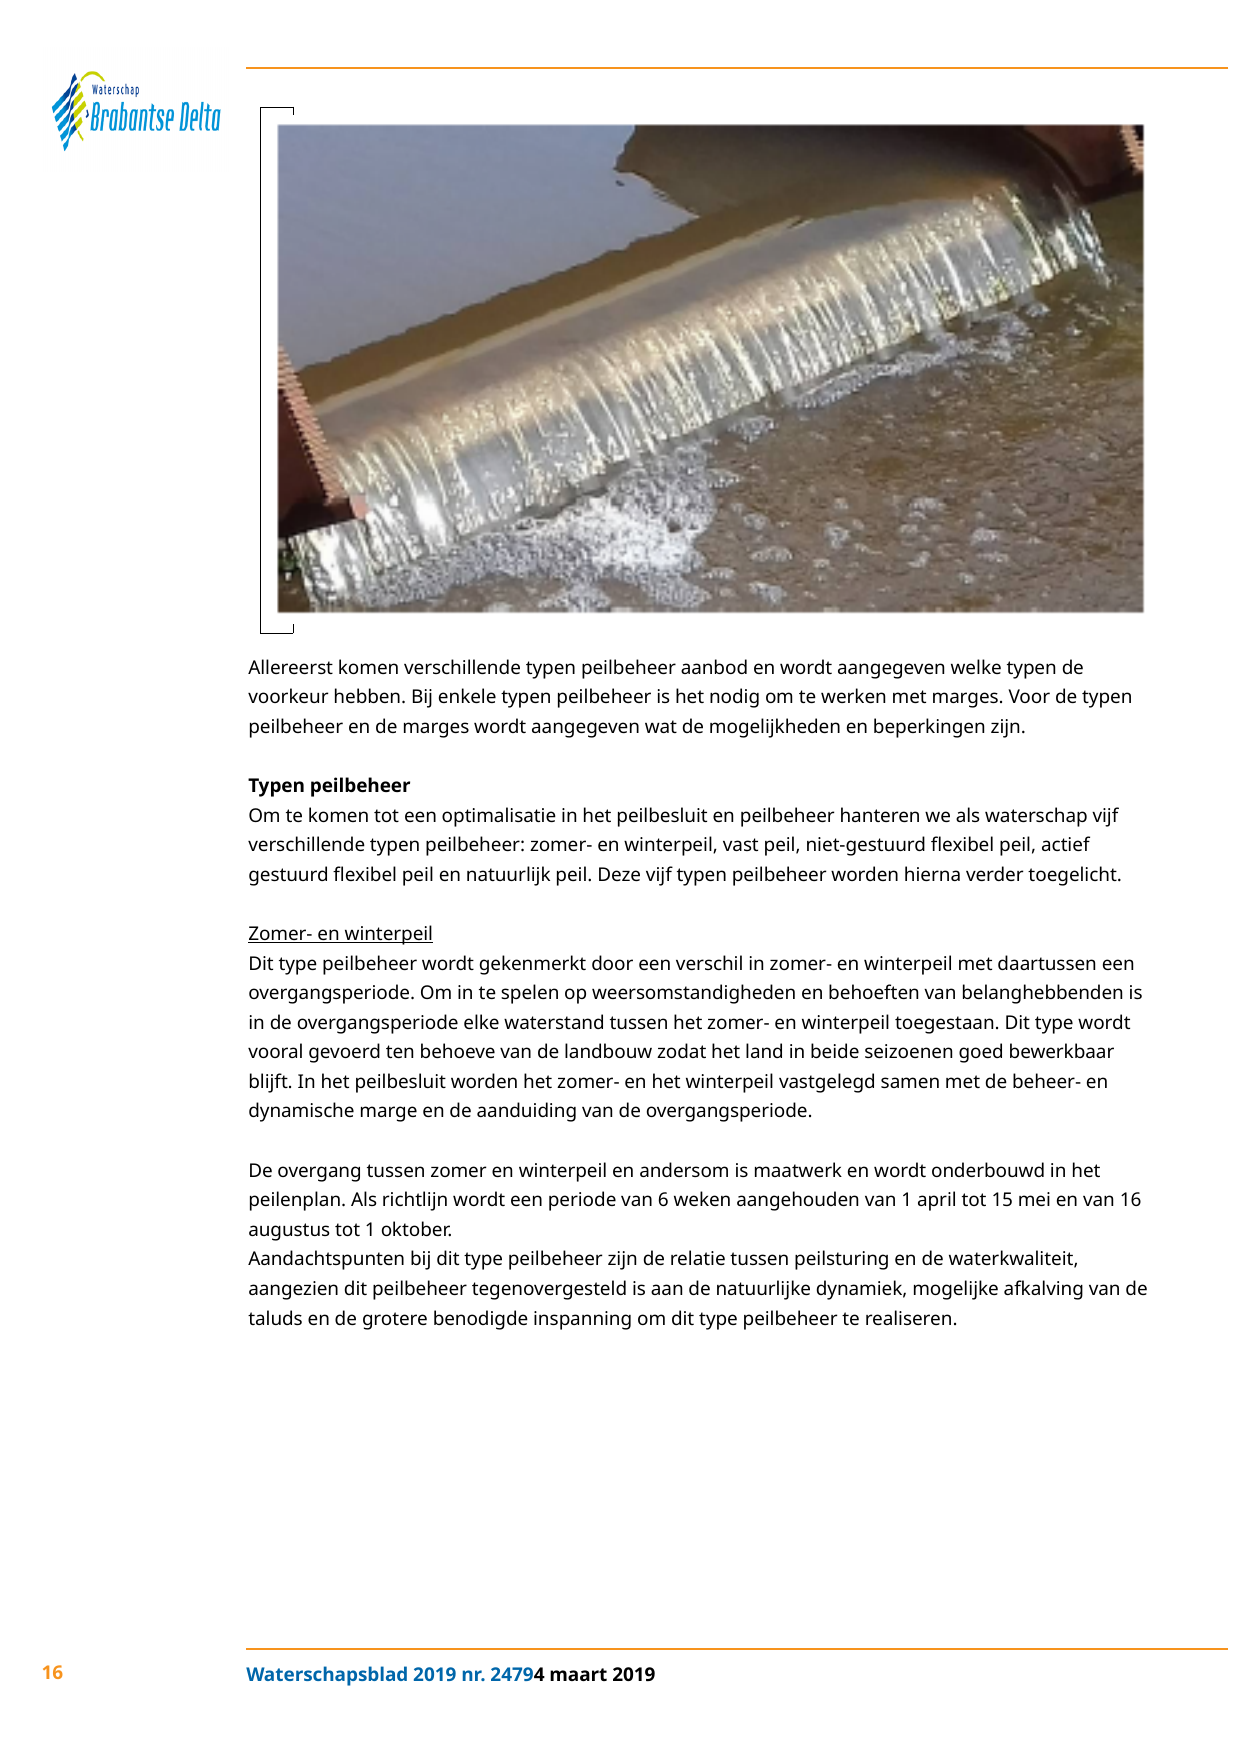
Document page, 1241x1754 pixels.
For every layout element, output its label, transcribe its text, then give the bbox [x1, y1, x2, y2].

text Typen peilbeheer [248, 772, 1152, 798]
text Aandachtspunten bij dit type peilbeheer zijn de relatie tussen peilsturing en de waterkwaliteit, aangezien dit peilbeheer tegenovergesteld is aan de natuurlijke dynamiek, mogelijke afkalving van de taluds en de grotere benodigde inspanning om dit type peilbeheer te realiseren. [248, 1246, 1152, 1330]
text Allereerst komen verschillende typen peilbeheer aanbod en wordt aangegeven welke typen de voorkeur hebben. Bij enkele typen peilbeheer is het nodig om te werken met marges. Voor de typen peilbeheer en de marges wordt aangegeven wat de mogelijkheden en beperkingen zijn. [248, 654, 1152, 739]
text Zomer- en winterpeil [248, 920, 1152, 946]
text Om te komen tot een optimalisatie in het peilbesluit en peilbeheer hanteren we als waterschap vijf verschillende typen peilbeheer: zomer- en winterpeil, vast peil, niet-gestuurd flexibel peil, actief gestuurd flexibel peil en natuurlijk peil. Deze vijf typen peilbeheer worden hierna verder toegelicht. [248, 802, 1152, 887]
text De overgang tussen zomer en winterpeil en andersom is maatwerk en wordt onderbouwd in het peilenplan. Als richtlijn wordt een periode van 6 weken aangehouden van 1 april tot 15 mei en van 16 augustus tot 1 oktober. [248, 1157, 1152, 1242]
picture [268, 115, 1155, 624]
picture [41, 47, 231, 172]
text Dit type peilbeheer wordt gekenmerkt door een verschil in zomer- en winterpeil met daartussen een overgangsperiode. Om in te spelen op weersomstandigheden en behoeften van belanghebbenden is in de overgangsperiode elke waterstand tussen het zomer- en winterpeil toegestaan. Dit type wordt vooral gevoerd ten behoeve van de landbouw zodat het land in beide seizoenen goed bewerkbaar blijft. In het peilbesluit worden het zomer- en het winterpeil vastgelegd samen met de beheer- en dynamische marge en de aanduiding van de overgangsperiode. [248, 950, 1152, 1123]
